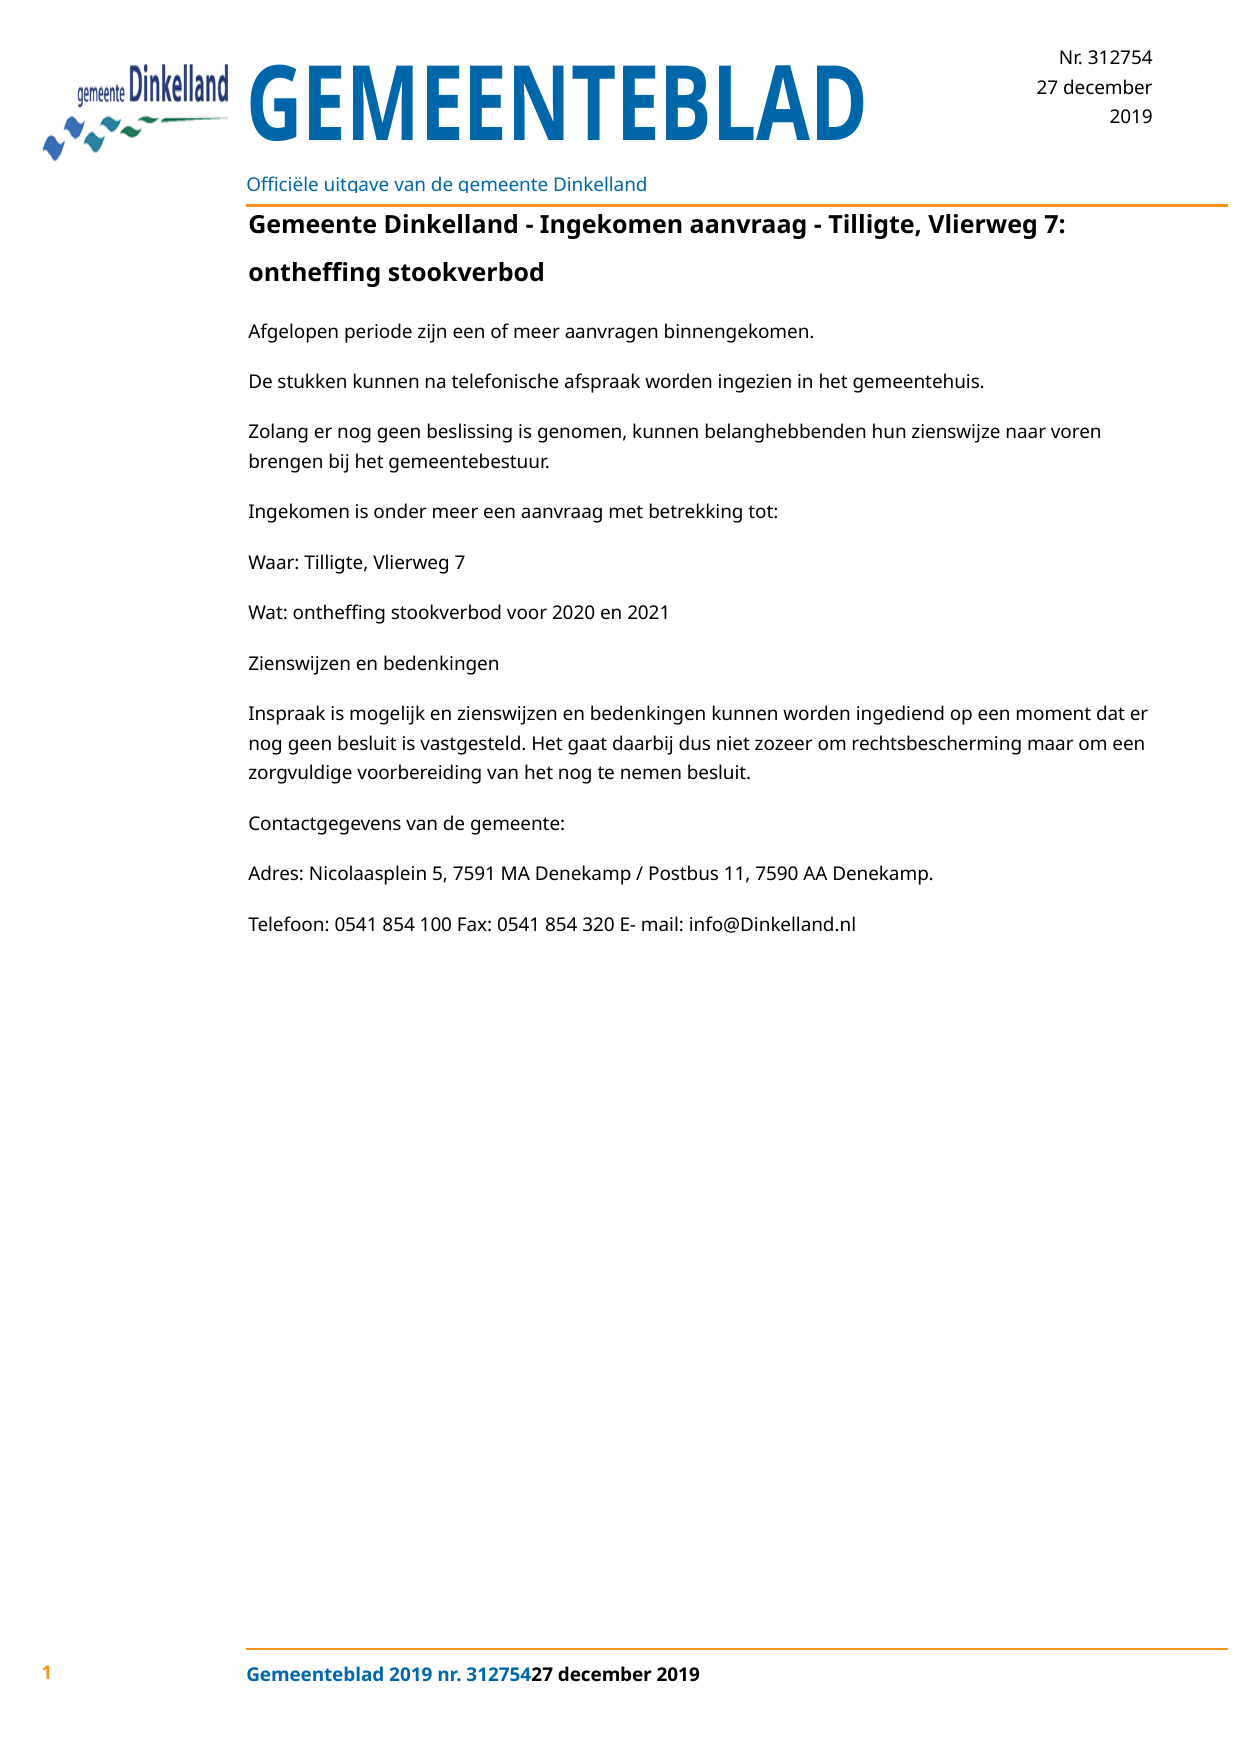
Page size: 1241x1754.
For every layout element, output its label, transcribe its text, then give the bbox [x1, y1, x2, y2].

text Zolang er nog geen beslissing is genomen, kunnen belanghebbenden hun zienswijze naar voren brengen bij het gemeentebestuur. [248, 419, 1152, 474]
text Ingekomen is onder meer een aanvraag met betrekking tot: [248, 499, 1152, 524]
text Wat: ontheffing stookverbod voor 2020 en 2021 [248, 599, 1152, 625]
text Gemeente Dinkelland - Ingekomen aanvraag - Tilligte, Vlierweg 7: ontheffing stookverbod [248, 207, 1152, 288]
text Inspraak is mogelijk en zienswijzen en bedenkingen kunnen worden ingediend op een moment dat er nog geen besluit is vastgesteld. Het gaat daarbij dus niet zozeer om rechtsbescherming maar om een zorgvuldige voorbereiding van het nog te nemen besluit. [248, 700, 1152, 785]
text Contactgegevens van de gemeente: [248, 810, 1152, 836]
text Afgelopen periode zijn een of meer aanvragen binnengekomen. [248, 318, 1152, 344]
text Telefoon: 0541 854 100 Fax: 0541 854 320 E- mail: info@Dinkelland.nl [248, 911, 1152, 937]
text Zienswijzen en bedenkingen [248, 650, 1152, 676]
picture [41, 47, 231, 172]
text Adres: Nicolaasplein 5, 7591 MA Denekamp / Postbus 11, 7590 AA Denekamp. [248, 860, 1152, 886]
text Waar: Tilligte, Vlierweg 7 [248, 549, 1152, 575]
text De stukken kunnen na telefonische afspraak worden ingezien in het gemeentehuis. [248, 368, 1152, 394]
